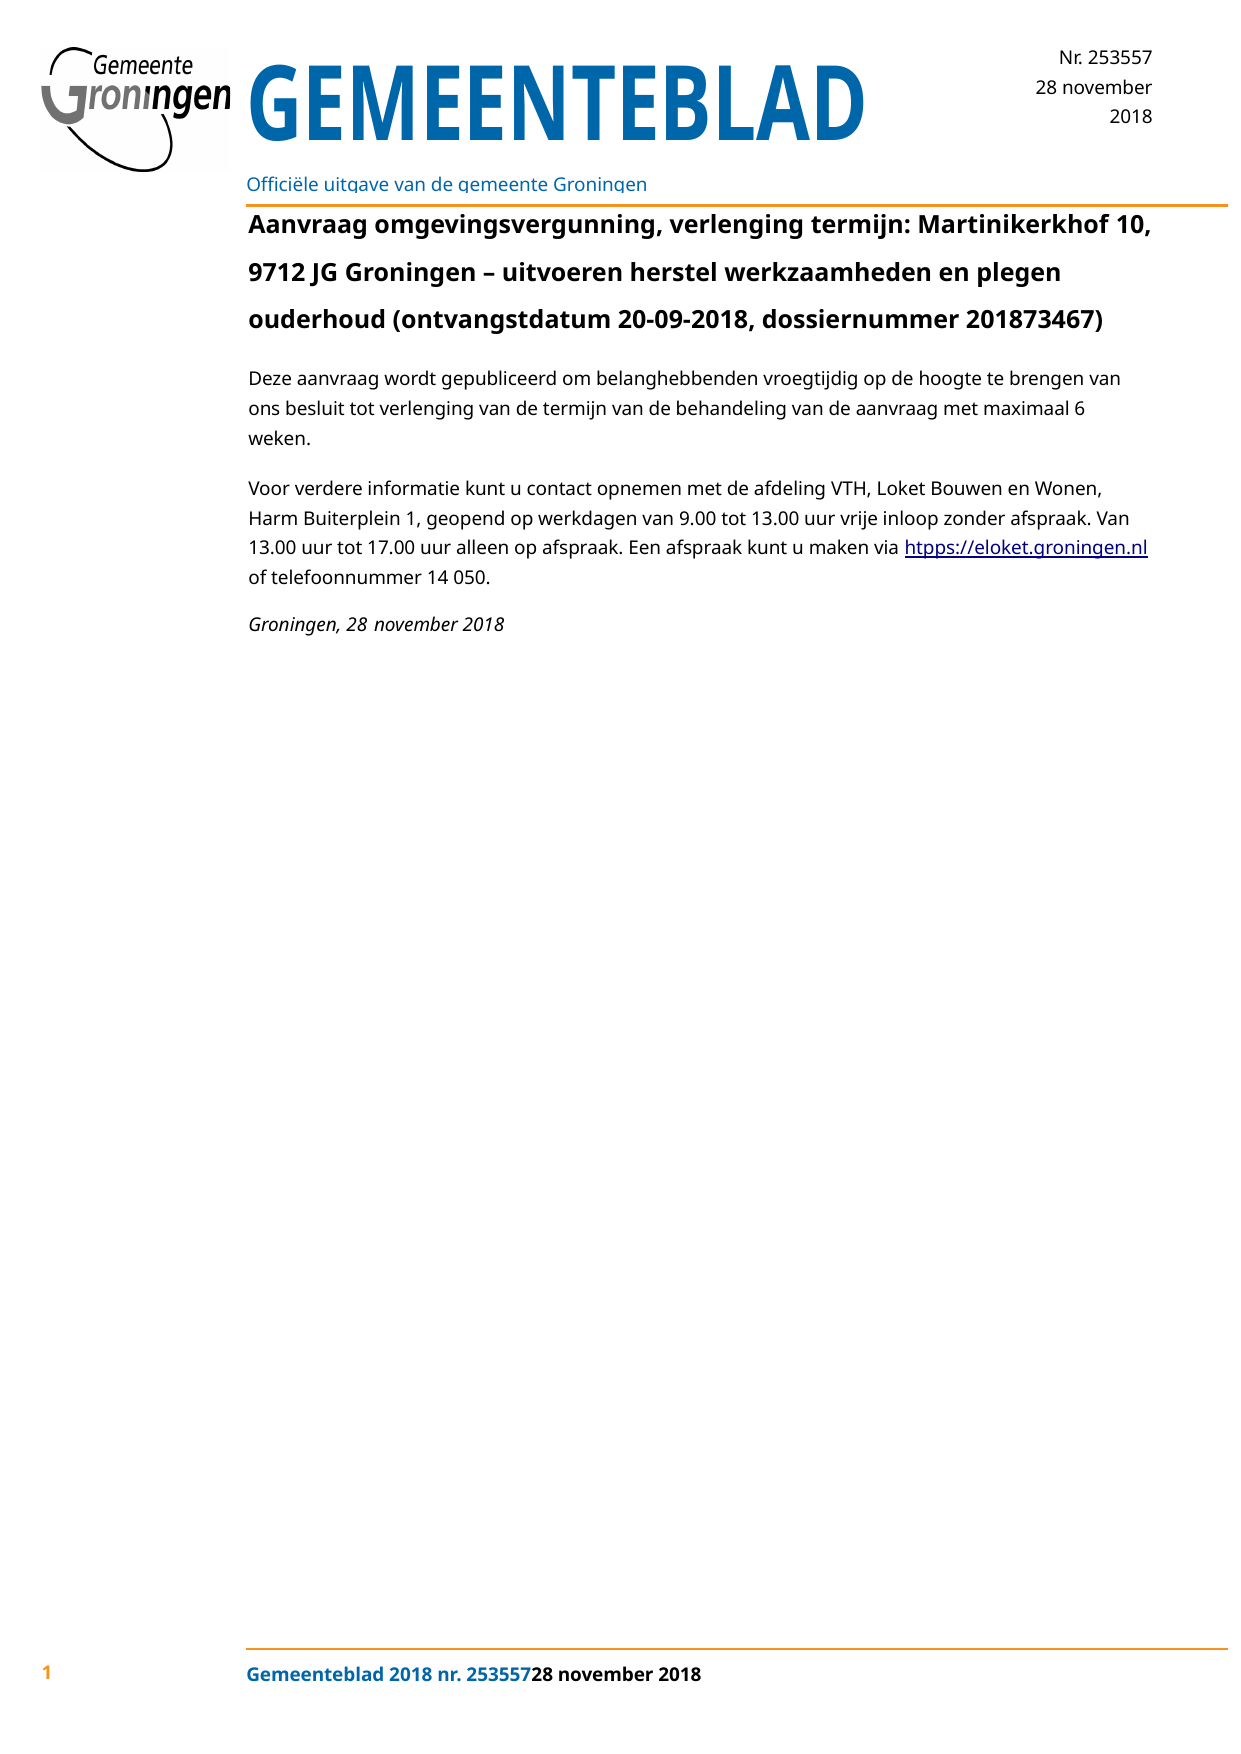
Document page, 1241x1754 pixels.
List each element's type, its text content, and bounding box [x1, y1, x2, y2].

text Voor verdere informatie kunt u contact opnemen met de afdeling VTH, Loket Bouwen en Wonen, Harm Buiterplein 1, geopend op werkdagen van 9.00 tot 13.00 uur vrije inloop zonder afspraak. Van 13.00 uur tot 17.00 uur alleen op afspraak. Een afspraak kunt u maken via htpps://eloket.groningen.nl of telefoonnummer 14 050. [248, 475, 1152, 589]
picture [41, 47, 231, 172]
text Deze aanvraag wordt gepubliceerd om belanghebbenden vroegtijdig op de hoogte te brengen van ons besluit tot verlenging van de termijn van de behandeling van de aanvraag met maximaal 6 weken. [248, 366, 1152, 450]
text Groningen, 28 november 2018 [248, 612, 1152, 637]
text Aanvraag omgevingsvergunning, verlenging termijn: Martinikerkhof 10, 9712 JG Groningen – uitvoeren herstel werkzaamheden en plegen ouderhoud (ontvangstdatum 20-09-2018, dossiernummer 201873467) [248, 207, 1152, 336]
